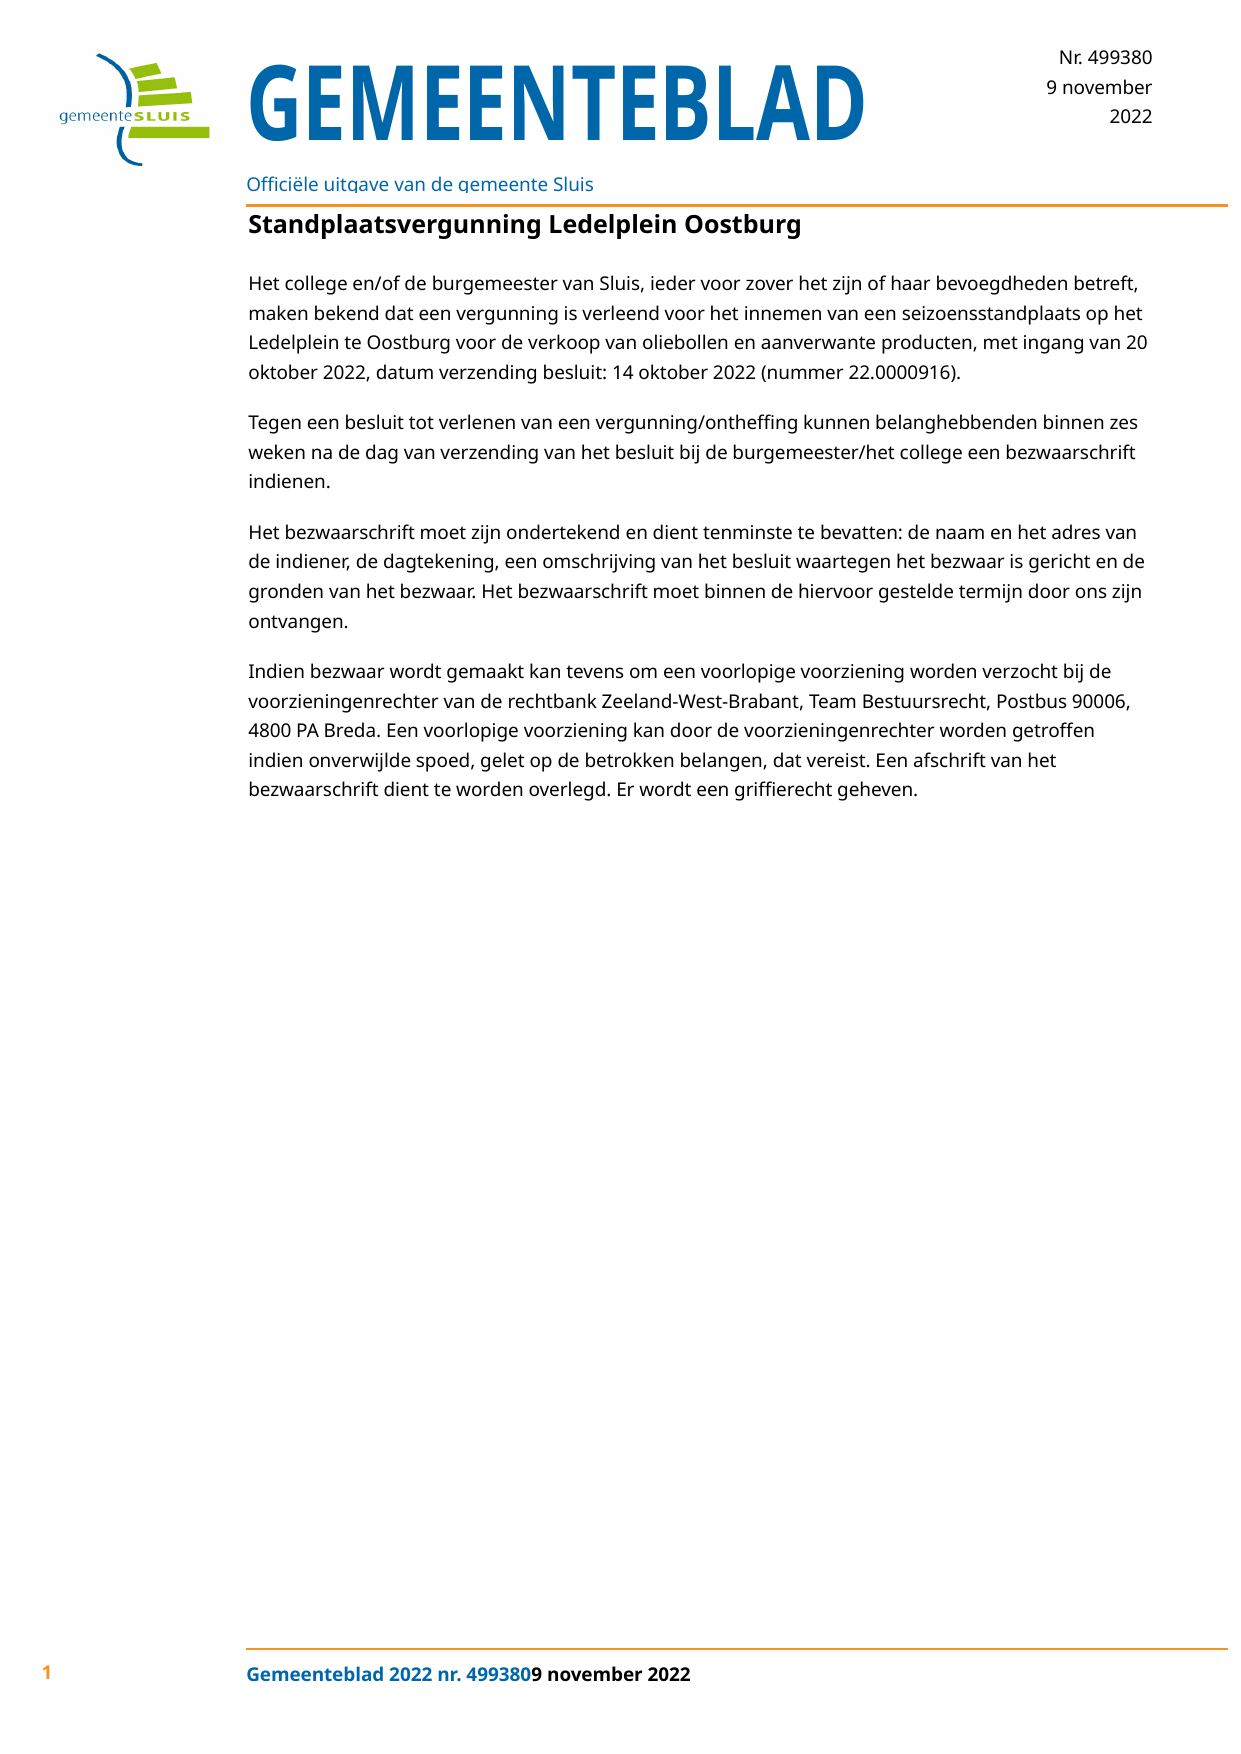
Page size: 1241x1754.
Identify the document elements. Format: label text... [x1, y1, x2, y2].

text Tegen een besluit tot verlenen van een vergunning/ontheffing kunnen belanghebbenden binnen zes weken na de dag van verzending van het besluit bij de burgemeester/het college een bezwaarschrift indienen. [248, 409, 1152, 494]
text Het college en/of de burgemeester van Sluis, ieder voor zover het zijn of haar bevoegdheden betreft, maken bekend dat een vergunning is verleend voor het innemen van een seizoensstandplaats op het Ledelplein te Oostburg voor de verkoop van oliebollen en aanverwante producten, met ingang van 20 oktober 2022, datum verzending besluit: 14 oktober 2022 (nummer 22.0000916). [248, 270, 1152, 385]
text Standplaatsvergunning Ledelplein Oostburg [248, 207, 1152, 241]
text Het bezwaarschrift moet zijn ondertekend en dient tenminste te bevatten: de naam en het adres van de indiener, de dagtekening, een omschrijving van het besluit waartegen het bezwaar is gericht en de gronden van het bezwaar. Het bezwaarschrift moet binnen de hiervoor gestelde termijn door ons zijn ontvangen. [248, 519, 1152, 633]
picture [41, 47, 231, 172]
text Indien bezwaar wordt gemaakt kan tevens om een voorlopige voorziening worden verzocht bij de voorzieningenrechter van de rechtbank Zeeland-West-Brabant, Team Bestuursrecht, Postbus 90006, 4800 PA Breda. Een voorlopige voorziening kan door de voorzieningenrechter worden getroffen indien onverwijlde spoed, gelet op de betrokken belangen, dat vereist. Een afschrift van het bezwaarschrift dient te worden overlegd. Er wordt een griffierecht geheven. [248, 658, 1152, 802]
